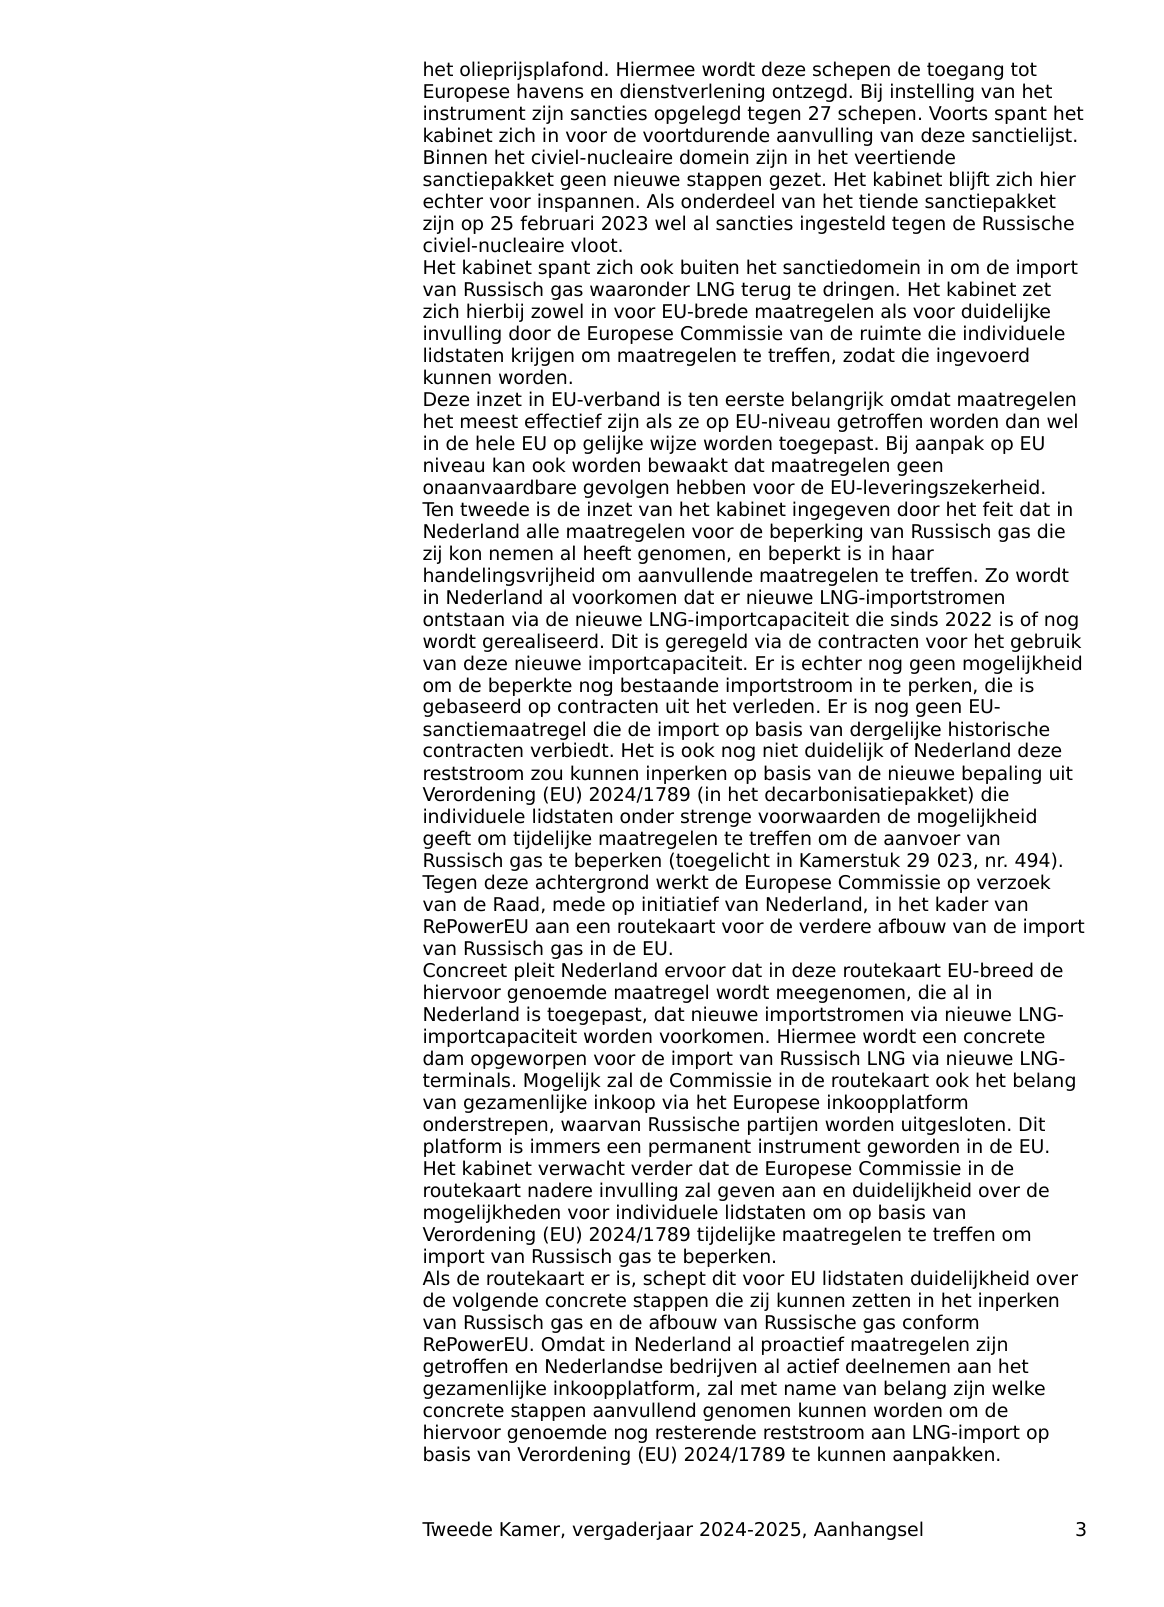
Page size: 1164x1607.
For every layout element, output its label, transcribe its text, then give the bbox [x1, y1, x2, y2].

text het olieprijsplafond. Hiermee wordt deze schepen de toegang tot Europese havens en dienstverlening ontzegd. Bij instelling van het instrument zijn sancties opgelegd tegen 27 schepen. Voorts spant het kabinet zich in voor de voortdurende aanvulling van deze sanctielijst. Binnen het civiel-nucleaire domein zijn in het veertiende sanctiepakket geen nieuwe stappen gezet. Het kabinet blijft zich hier echter voor inspannen. Als onderdeel van het tiende sanctiepakket zijn op 25 februari 2023 wel al sancties ingesteld tegen de Russische civiel-nucleaire vloot. [422, 59, 1087, 257]
text Als de routekaart er is, schept dit voor EU lidstaten duidelijkheid over de volgende concrete stappen die zij kunnen zetten in het inperken van Russisch gas en de afbouw van Russische gas conform RePowerEU. Omdat in Nederland al proactief maatregelen zijn getroffen en Nederlandse bedrijven al actief deelnemen aan het gezamenlijke inkoopplatform, zal met name van belang zijn welke concrete stappen aanvullend genomen kunnen worden om de hiervoor genoemde nog resterende reststroom aan LNG-import op basis van Verordening (EU) 2024/1789 te kunnen aanpakken. [422, 1268, 1087, 1466]
text Concreet pleit Nederland ervoor dat in deze routekaart EU-breed de hiervoor genoemde maatregel wordt meegenomen, die al in Nederland is toegepast, dat nieuwe importstromen via nieuwe LNG-importcapaciteit worden voorkomen. Hiermee wordt een concrete dam opgeworpen voor de import van Russisch LNG via nieuwe LNG-terminals. Mogelijk zal de Commissie in de routekaart ook het belang van gezamenlijke inkoop via het Europese inkoopplatform onderstrepen, waarvan Russische partijen worden uitgesloten. Dit platform is immers een permanent instrument geworden in de EU. Het kabinet verwacht verder dat de Europese Commissie in de routekaart nadere invulling zal geven aan en duidelijkheid over de mogelijkheden voor individuele lidstaten om op basis van Verordening (EU) 2024/1789 tijdelijke maatregelen te treffen om import van Russisch gas te beperken. [422, 960, 1087, 1268]
text Ten tweede is de inzet van het kabinet ingegeven door het feit dat in Nederland alle maatregelen voor de beperking van Russisch gas die zij kon nemen al heeft genomen, en beperkt is in haar handelingsvrijheid om aanvullende maatregelen te treffen. Zo wordt in Nederland al voorkomen dat er nieuwe LNG-importstromen ontstaan via de nieuwe LNG-importcapaciteit die sinds 2022 is of nog wordt gerealiseerd. Dit is geregeld via de contracten voor het gebruik van deze nieuwe importcapaciteit. Er is echter nog geen mogelijkheid om de beperkte nog bestaande importstroom in te perken, die is gebaseerd op contracten uit het verleden. Er is nog geen EU-sanctiemaatregel die de import op basis van dergelijke historische contracten verbiedt. Het is ook nog niet duidelijk of Nederland deze reststroom zou kunnen inperken op basis van de nieuwe bepaling uit Verordening (EU) 2024/1789 (in het decarbonisatiepakket) die individuele lidstaten onder strenge voorwaarden de mogelijkheid geeft om tijdelijke maatregelen te treffen om de aanvoer van Russisch gas te beperken (toegelicht in Kamerstuk 29 023, nr. 494). [422, 499, 1087, 872]
text Het kabinet spant zich ook buiten het sanctiedomein in om de import van Russisch gas waaronder LNG terug te dringen. Het kabinet zet zich hierbij zowel in voor EU-brede maatregelen als voor duidelijke invulling door de Europese Commissie van de ruimte die individuele lidstaten krijgen om maatregelen te treffen, zodat die ingevoerd kunnen worden. [422, 257, 1087, 389]
text Deze inzet in EU-verband is ten eerste belangrijk omdat maatregelen het meest effectief zijn als ze op EU-niveau getroffen worden dan wel in de hele EU op gelijke wijze worden toegepast. Bij aanpak op EU niveau kan ook worden bewaakt dat maatregelen geen onaanvaardbare gevolgen hebben voor de EU-leveringszekerheid. [422, 389, 1087, 499]
text Tegen deze achtergrond werkt de Europese Commissie op verzoek van de Raad, mede op initiatief van Nederland, in het kader van RePowerEU aan een routekaart voor de verdere afbouw van de import van Russisch gas in de EU. [422, 872, 1087, 960]
